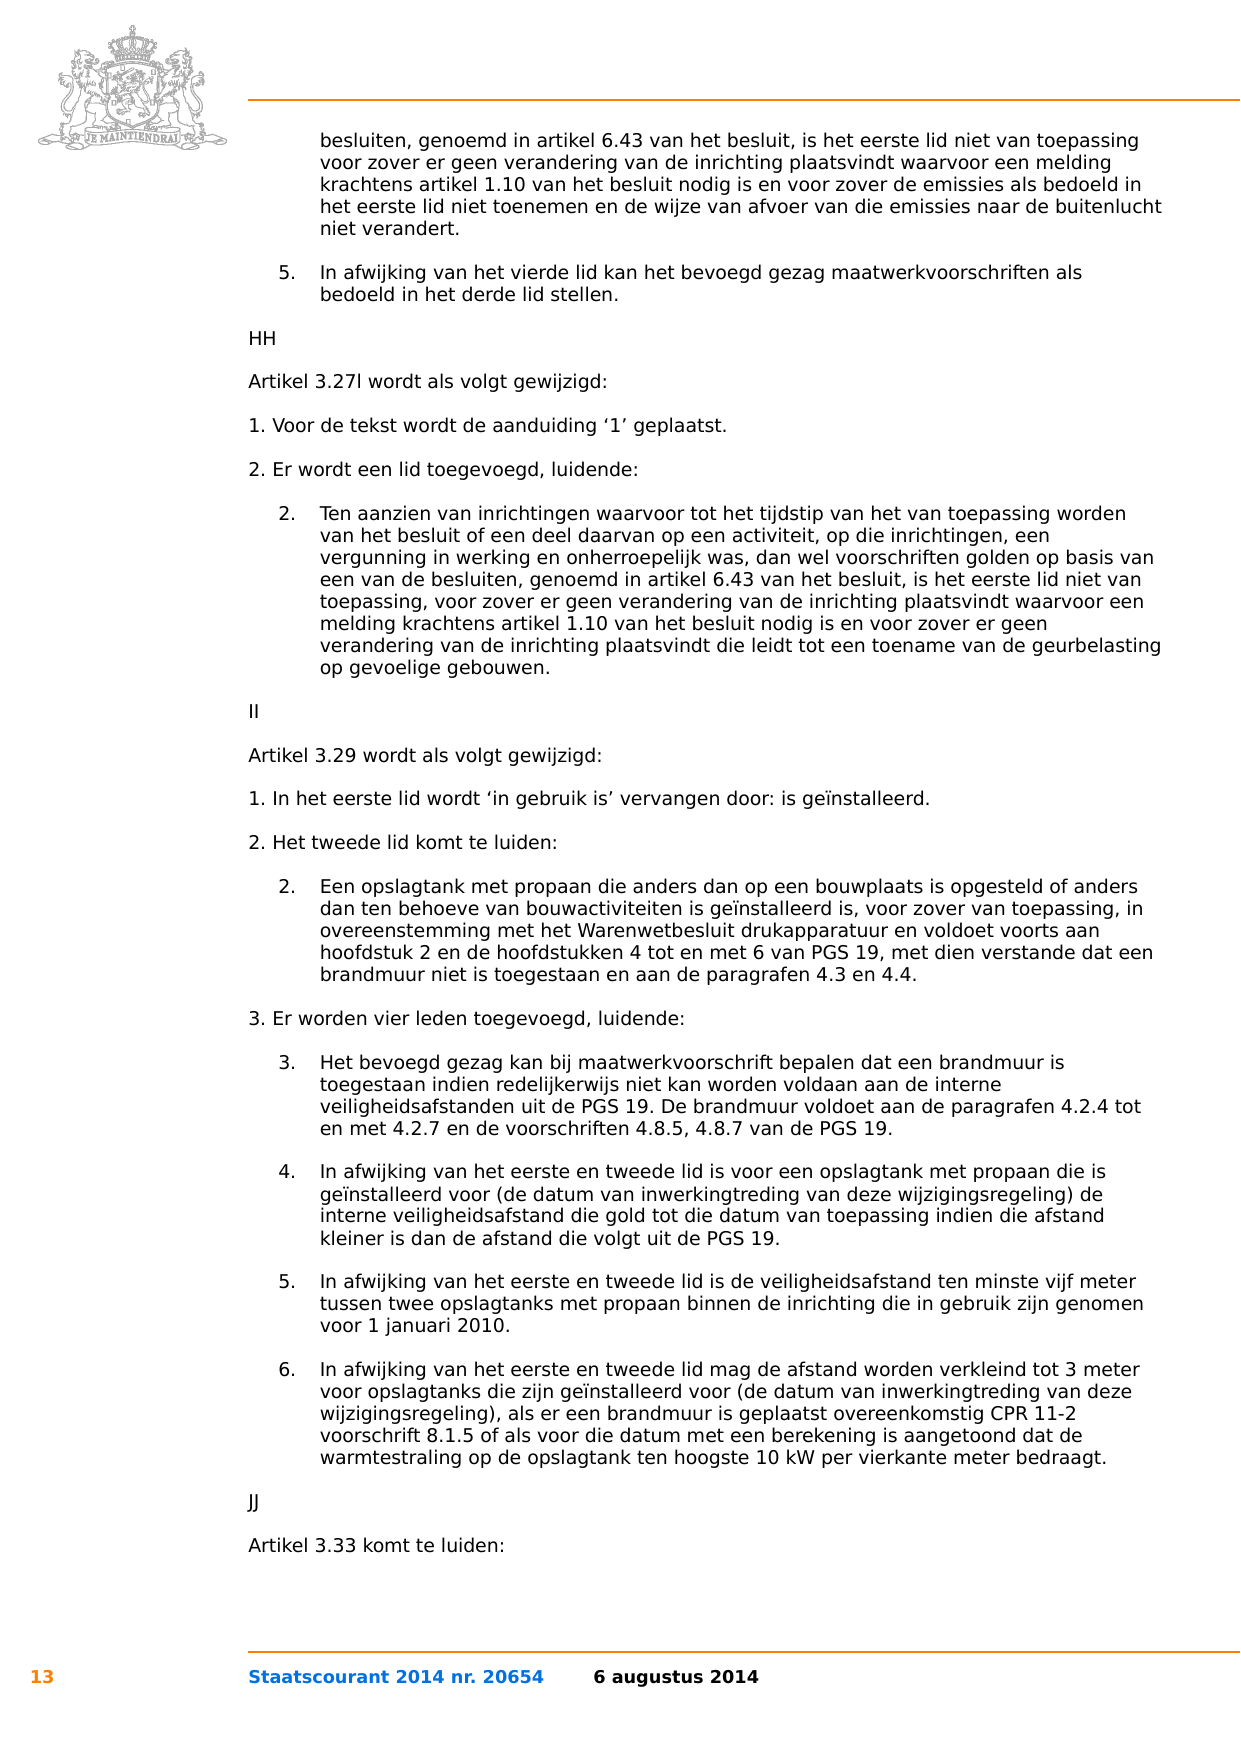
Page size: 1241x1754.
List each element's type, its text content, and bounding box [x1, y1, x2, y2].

text 2. Het tweede lid komt te luiden: [248, 832, 1163, 854]
text Artikel 3.27l wordt als volgt gewijzigd: [248, 371, 1163, 393]
text Artikel 3.33 komt te luiden: [248, 1535, 1163, 1557]
text II [248, 701, 1163, 723]
text Artikel 3.29 wordt als volgt gewijzigd: [248, 744, 1163, 766]
text HH [248, 327, 1163, 349]
text 4. In afwijking van het eerste en tweede lid is voor een opslagtank met propaan die is geïnstalleerd voor (de datum van inwerkingtreding van deze wijzigingsregeling) de interne veiligheidsafstand die gold tot die datum van toepassing indien die afstand kleiner is dan de afstand die volgt uit de PGS 19. [278, 1161, 1163, 1249]
text 2. Een opslagtank met propaan die anders dan op een bouwplaats is opgesteld of anders dan ten behoeve van bouwactiviteiten is geïnstalleerd is, voor zover van toepassing, in overeenstemming met het Warenwetbesluit drukapparatuur en voldoet voorts aan hoofdstuk 2 en de hoofdstukken 4 tot en met 6 van PGS 19, met dien verstande dat een brandmuur niet is toegestaan en aan de paragrafen 4.3 en 4.4. [278, 876, 1163, 986]
text 5. In afwijking van het vierde lid kan het bevoegd gezag maatwerkvoorschriften als bedoeld in het derde lid stellen. [278, 262, 1163, 306]
text 1. Voor de tekst wordt de aanduiding ‘1’ geplaatst. [248, 415, 1163, 437]
text 3. Er worden vier leden toegevoegd, luidende: [248, 1008, 1163, 1030]
picture [38, 25, 227, 150]
text 2. Er wordt een lid toegevoegd, luidende: [248, 459, 1163, 481]
text 2. Ten aanzien van inrichtingen waarvoor tot het tijdstip van het van toepassing worden van het besluit of een deel daarvan op een activiteit, op die inrichtingen, een vergunning in werking en onherroepelijk was, dan wel voorschriften golden op basis van een van de besluiten, genoemd in artikel 6.43 van het besluit, is het eerste lid niet van toepassing, voor zover er geen verandering van de inrichting plaatsvindt waarvoor een melding krachtens artikel 1.10 van het besluit nodig is en voor zover er geen verandering van de inrichting plaatsvindt die leidt tot een toename van de geurbelasting op gevoelige gebouwen. [278, 503, 1163, 679]
text 6. In afwijking van het eerste en tweede lid mag de afstand worden verkleind tot 3 meter voor opslagtanks die zijn geïnstalleerd voor (de datum van inwerkingtreding van deze wijzigingsregeling), als er een brandmuur is geplaatst overeenkomstig CPR 11-2 voorschrift 8.1.5 of als voor die datum met een berekening is aangetoond dat de warmtestraling op de opslagtank ten hoogste 10 kW per vierkante meter bedraagt. [278, 1359, 1163, 1469]
text 3. Het bevoegd gezag kan bij maatwerkvoorschrift bepalen dat een brandmuur is toegestaan indien redelijkerwijs niet kan worden voldaan aan de interne veiligheidsafstanden uit de PGS 19. De brandmuur voldoet aan de paragrafen 4.2.4 tot en met 4.2.7 en de voorschriften 4.8.5, 4.8.7 van de PGS 19. [278, 1052, 1163, 1139]
text 1. In het eerste lid wordt ‘in gebruik is’ vervangen door: is geïnstalleerd. [248, 788, 1163, 810]
text JJ [248, 1491, 1163, 1513]
text 5. In afwijking van het eerste en tweede lid is de veiligheidsafstand ten minste vijf meter tussen twee opslagtanks met propaan binnen de inrichting die in gebruik zijn genomen voor 1 januari 2010. [278, 1271, 1163, 1337]
text besluiten, genoemd in artikel 6.43 van het besluit, is het eerste lid niet van toepassing voor zover er geen verandering van de inrichting plaatsvindt waarvoor een melding krachtens artikel 1.10 van het besluit nodig is en voor zover de emissies als bedoeld in het eerste lid niet toenemen en de wijze van afvoer van die emissies naar de buitenlucht niet verandert. [278, 130, 1163, 240]
